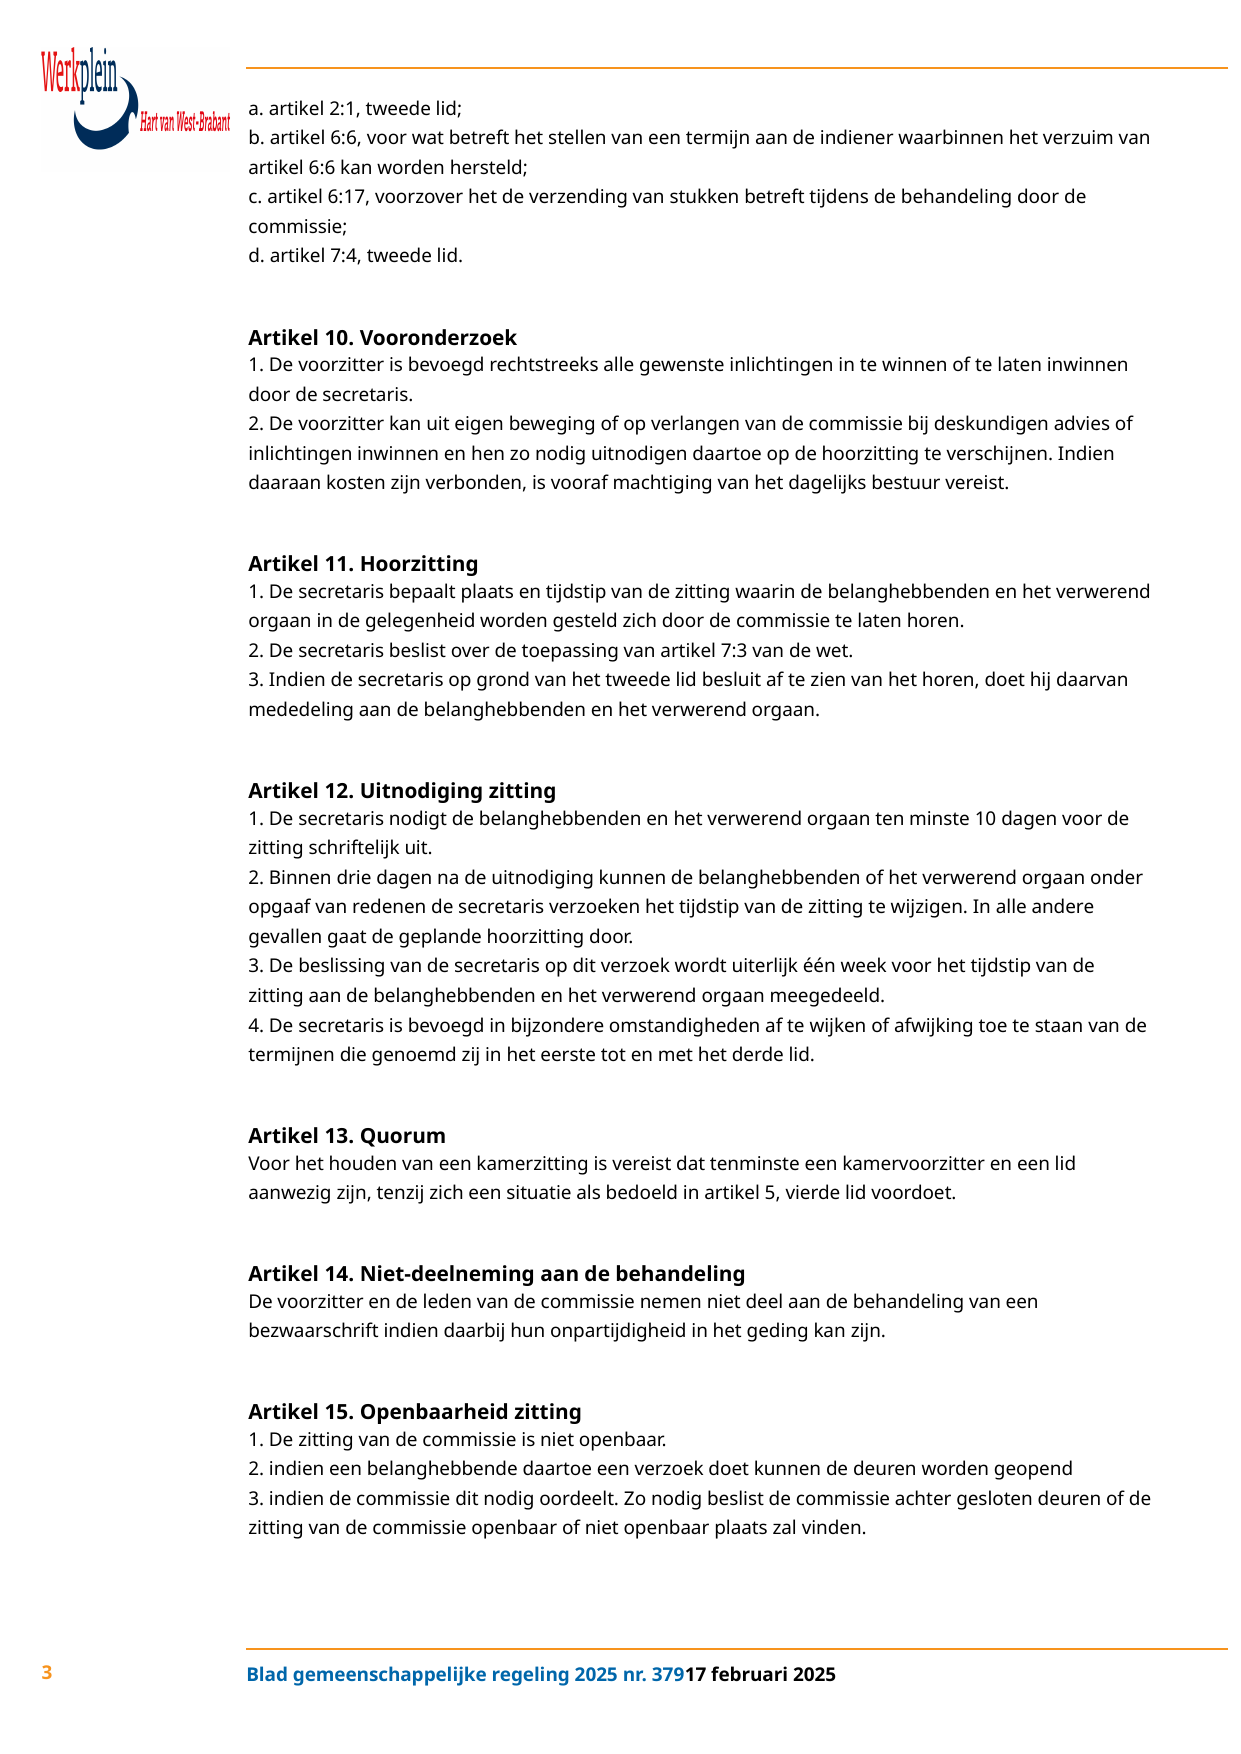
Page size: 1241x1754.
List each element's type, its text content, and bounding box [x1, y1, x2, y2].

text De voorzitter en de leden van de commissie nemen niet deel aan de behandeling van een bezwaarschrift indien daarbij hun onpartijdigheid in het geding kan zijn. [248, 1288, 1152, 1343]
text Artikel 13. Quorum [248, 1121, 1152, 1150]
text 1. De secretaris bepaalt plaats en tijdstip van de zitting waarin de belanghebbenden en het verwerend orgaan in de gelegenheid worden gesteld zich door de commissie te laten horen. [248, 578, 1152, 633]
text 3. De beslissing van de secretaris op dit verzoek wordt uiterlijk één week voor het tijdstip van de zitting aan de belanghebbenden en het verwerend orgaan meegedeeld. [248, 953, 1152, 1008]
text Artikel 14. Niet-deelneming aan de behandeling [248, 1259, 1152, 1288]
text c. artikel 6:17, voorzover het de verzending van stukken betreft tijdens de behandeling door de commissie; [248, 183, 1152, 239]
text 3. indien de commissie dit nodig oordeelt. Zo nodig beslist de commissie achter gesloten deuren of de zitting van de commissie openbaar of niet openbaar plaats zal vinden. [248, 1485, 1152, 1540]
text 2. De secretaris beslist over de toepassing van artikel 7:3 van de wet. [248, 637, 1152, 663]
text 3. Indien de secretaris op grond van het tweede lid besluit af te zien van het horen, doet hij daarvan mededeling aan de belanghebbenden en het verwerend orgaan. [248, 667, 1152, 722]
text 1. De voorzitter is bevoegd rechtstreeks alle gewenste inlichtingen in te winnen of te laten inwinnen door de secretaris. [248, 351, 1152, 406]
text a. artikel 2:1, tweede lid; [248, 95, 1152, 121]
text 1. De zitting van de commissie is niet openbaar. [248, 1426, 1152, 1452]
text 2. De voorzitter kan uit eigen beweging of op verlangen van de commissie bij deskundigen advies of inlichtingen inwinnen en hen zo nodig uitnodigen daartoe op de hoorzitting te verschijnen. Indien daaraan kosten zijn verbonden, is vooraf machtiging van het dagelijks bestuur vereist. [248, 410, 1152, 495]
picture [41, 47, 231, 172]
text 4. De secretaris is bevoegd in bijzondere omstandigheden af te wijken of afwijking toe te staan van de termijnen die genoemd zij in het eerste tot en met het derde lid. [248, 1012, 1152, 1067]
text d. artikel 7:4, tweede lid. [248, 243, 1152, 268]
text 2. indien een belanghebbende daartoe een verzoek doet kunnen de deuren worden geopend [248, 1455, 1152, 1481]
text Voor het houden van een kamerzitting is vereist dat tenminste een kamervoorzitter en een lid aanwezig zijn, tenzij zich een situatie als bedoeld in artikel 5, vierde lid voordoet. [248, 1150, 1152, 1205]
text Artikel 15. Openbaarheid zitting [248, 1397, 1152, 1426]
text 2. Binnen drie dagen na de uitnodiging kunnen de belanghebbenden of het verwerend orgaan onder opgaaf van redenen de secretaris verzoeken het tijdstip van de zitting te wijzigen. In alle andere gevallen gaat de geplande hoorzitting door. [248, 864, 1152, 949]
text Artikel 11. Hoorzitting [248, 549, 1152, 578]
text Artikel 12. Uitnodiging zitting [248, 776, 1152, 805]
text 1. De secretaris nodigt de belanghebbenden en het verwerend orgaan ten minste 10 dagen voor de zitting schriftelijk uit. [248, 805, 1152, 860]
text Artikel 10. Vooronderzoek [248, 323, 1152, 351]
text b. artikel 6:6, voor wat betreft het stellen van een termijn aan de indiener waarbinnen het verzuim van artikel 6:6 kan worden hersteld; [248, 124, 1152, 180]
